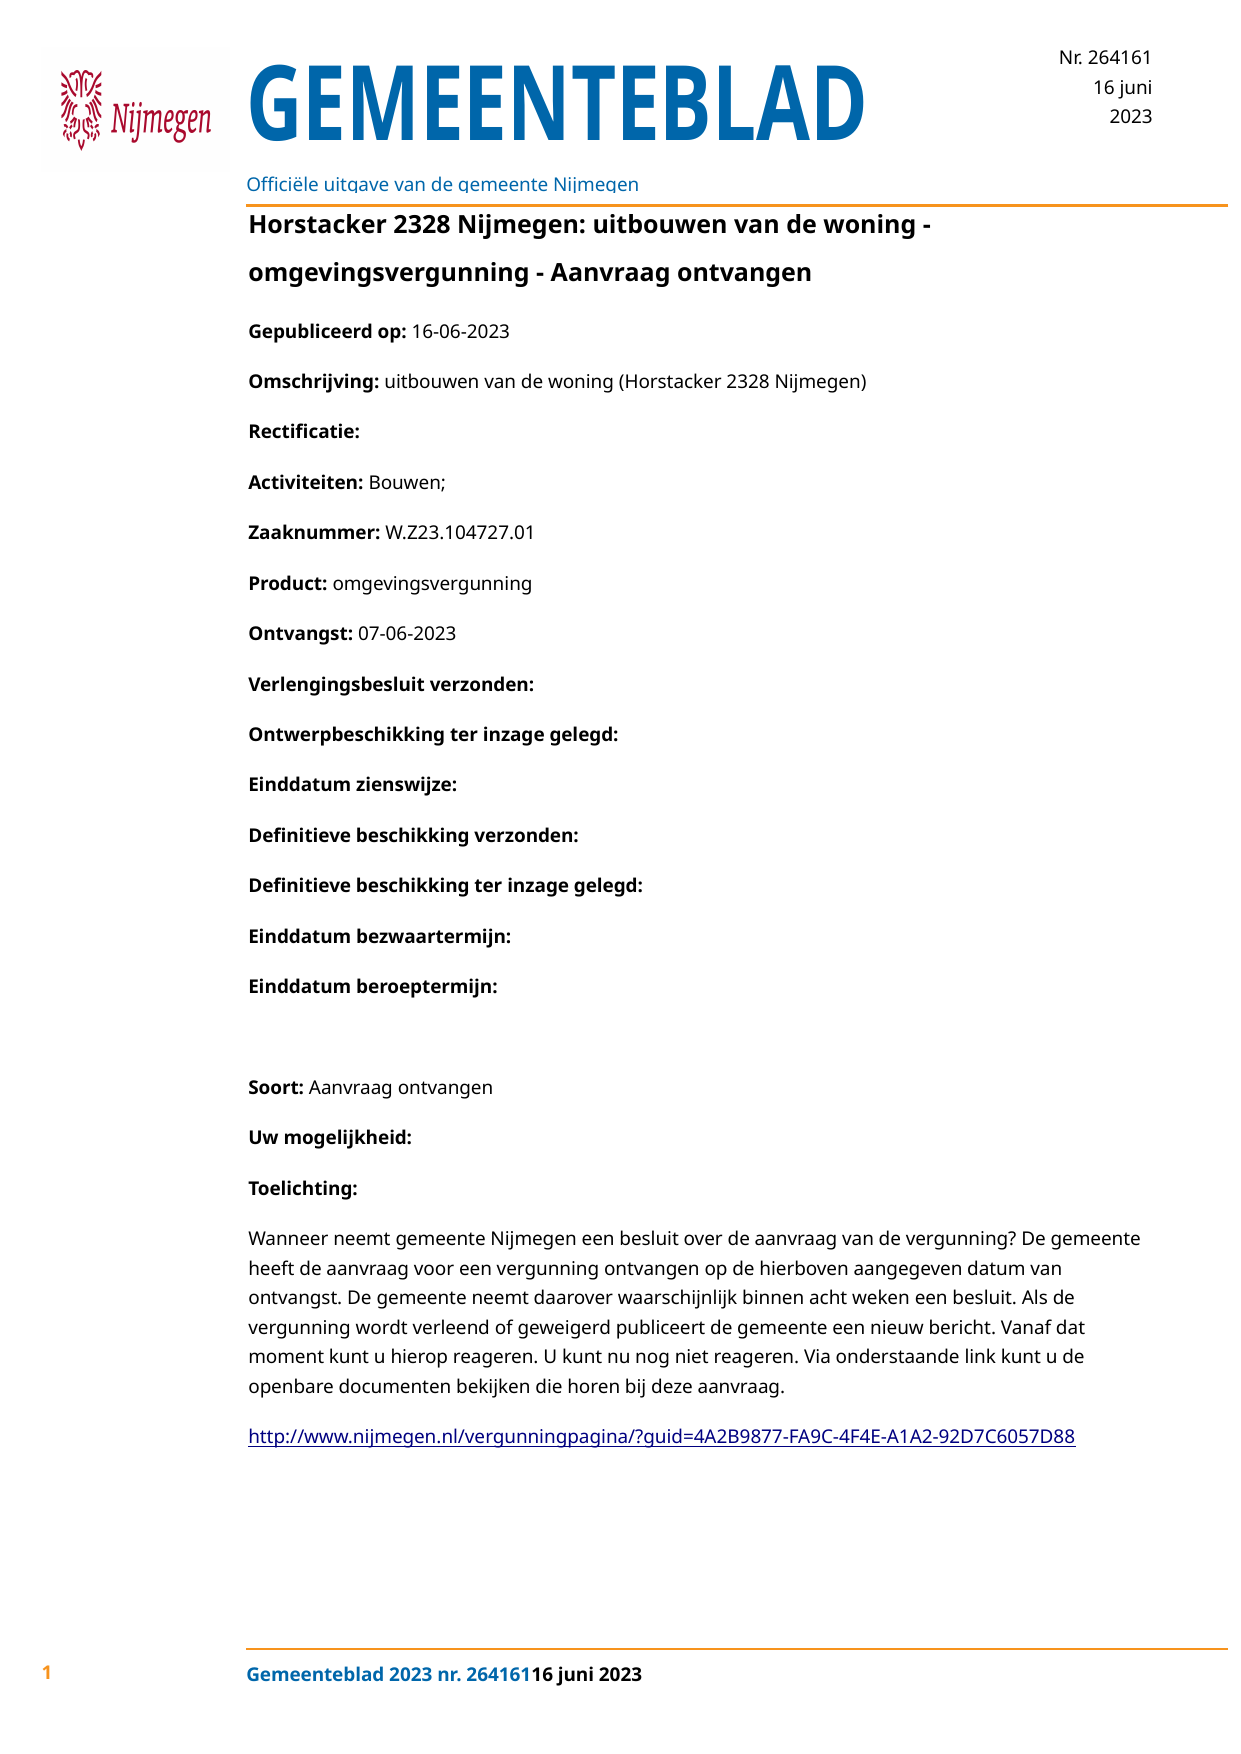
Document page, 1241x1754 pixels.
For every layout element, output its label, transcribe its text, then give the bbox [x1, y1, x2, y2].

text Zaaknummer: W.Z23.104727.01 [248, 519, 1152, 545]
text Einddatum bezwaartermijn: [248, 923, 1152, 949]
picture [41, 47, 231, 172]
text Horstacker 2328 Nijmegen: uitbouwen van de woning - omgevingsvergunning - Aanvraag ontvangen [248, 207, 1152, 288]
text Ontvangst: 07-06-2023 [248, 620, 1152, 646]
text Activiteiten: Bouwen; [248, 469, 1152, 495]
text Definitieve beschikking verzonden: [248, 822, 1152, 848]
text Ontwerpbeschikking ter inzage gelegd: [248, 721, 1152, 747]
text Product: omgevingsvergunning [248, 570, 1152, 596]
text Rectificatie: [248, 419, 1152, 444]
text Gepubliceerd op: 16-06-2023 [248, 318, 1152, 344]
text Toelichting: [248, 1175, 1152, 1201]
text Wanneer neemt gemeente Nijmegen een besluit over de aanvraag van de vergunning? De gemeente heeft de aanvraag voor een vergunning ontvangen op de hierboven aangegeven datum van ontvangst. De gemeente neemt daarover waarschijnlijk binnen acht weken een besluit. Als de vergunning wordt verleend of geweigerd publiceert de gemeente een nieuw bericht. Vanaf dat moment kunt u hierop reageren. U kunt nu nog niet reageren. Via onderstaande link kunt u de openbare documenten bekijken die horen bij deze aanvraag. [248, 1225, 1152, 1399]
text Omschrijving: uitbouwen van de woning (Horstacker 2328 Nijmegen) [248, 368, 1152, 394]
text Soort: Aanvraag ontvangen [248, 1074, 1152, 1100]
text Uw mogelijkheid: [248, 1124, 1152, 1150]
text Definitieve beschikking ter inzage gelegd: [248, 872, 1152, 898]
text Einddatum beroeptermijn: [248, 973, 1152, 999]
text Verlengingsbesluit verzonden: [248, 671, 1152, 697]
text http://www.nijmegen.nl/vergunningpagina/?guid=4A2B9877-FA9C-4F4E-A1A2-92D7C6057D88 [248, 1424, 1152, 1449]
text Einddatum zienswijze: [248, 772, 1152, 797]
